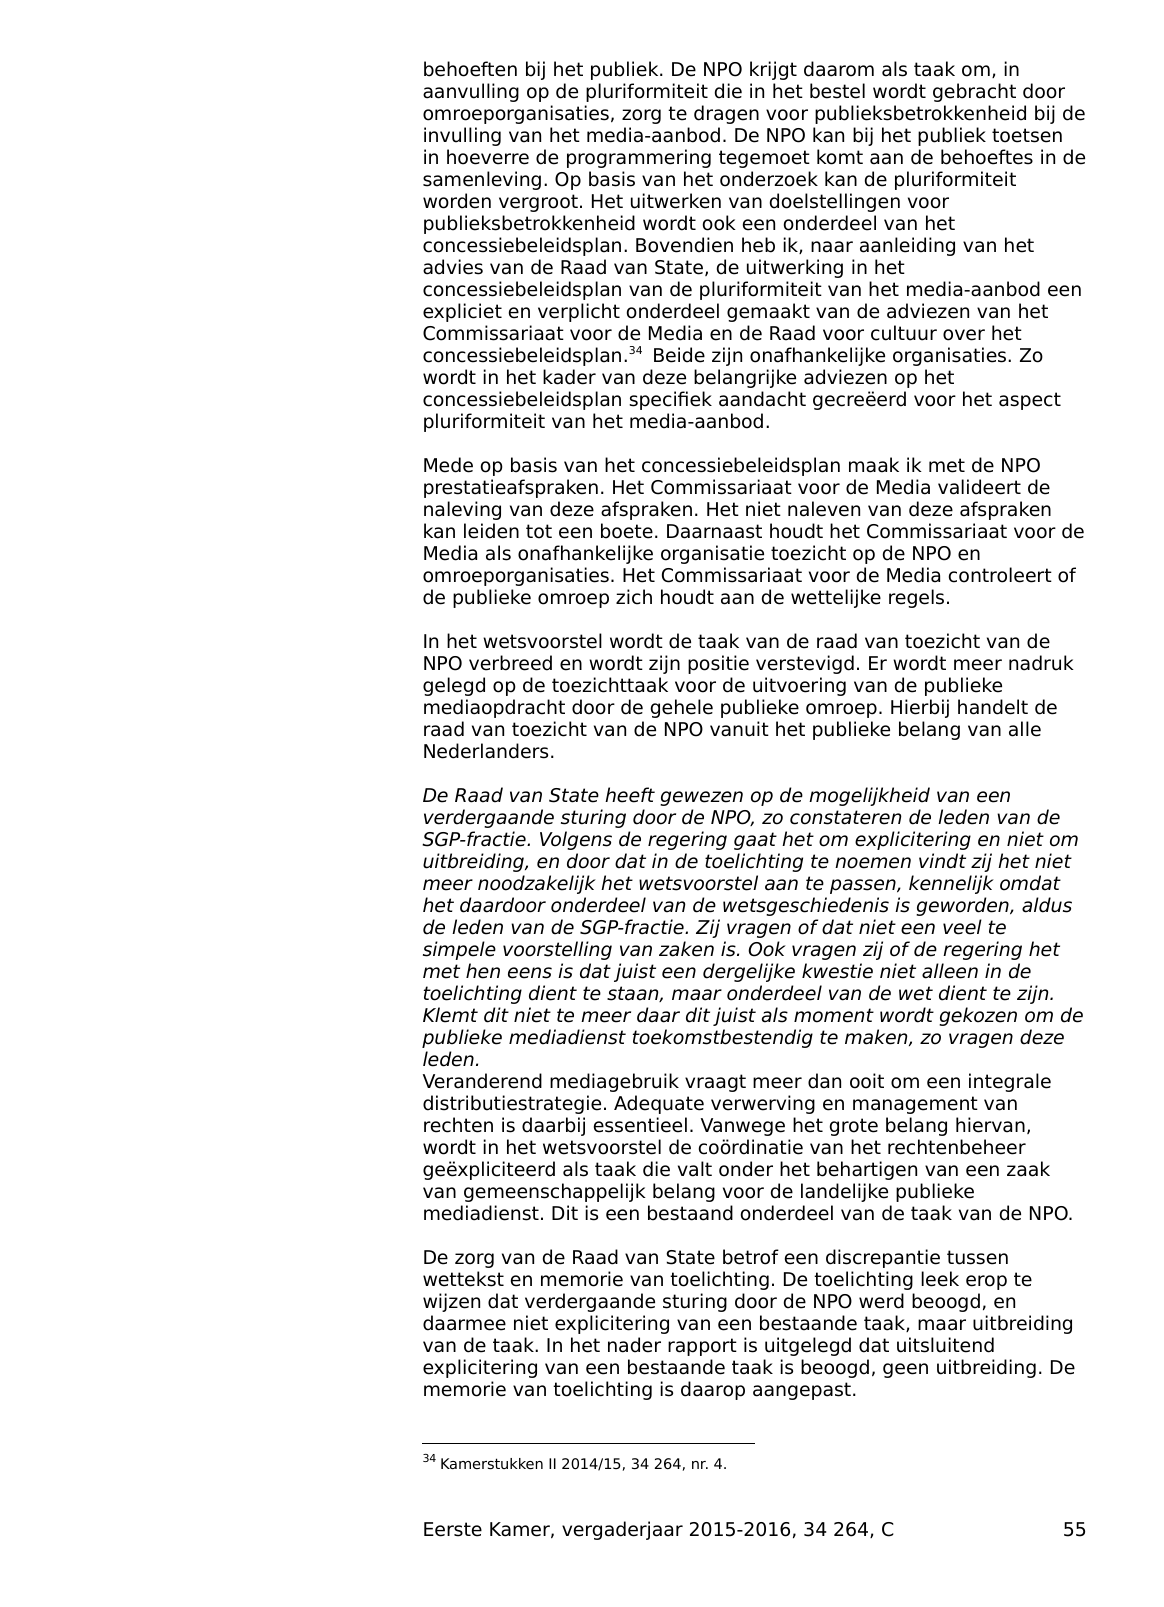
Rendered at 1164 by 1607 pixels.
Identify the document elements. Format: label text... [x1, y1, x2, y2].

text Veranderend mediagebruik vraagt meer dan ooit om een integrale distributiestrategie. Adequate verwerving en management van rechten is daarbij essentieel. Vanwege het grote belang hiervan, wordt in het wetsvoorstel de coördinatie van het rechtenbeheer geëxpliciteerd als taak die valt onder het behartigen van een zaak van gemeenschappelijk belang voor de landelijke publieke mediadienst. Dit is een bestaand onderdeel van de taak van de NPO. [422, 1071, 1087, 1224]
text De zorg van de Raad van State betrof een discrepantie tussen wettekst en memorie van toelichting. De toelichting leek erop te wijzen dat verdergaande sturing door de NPO werd beoogd, en daarmee niet explicitering van een bestaande taak, maar uitbreiding van de taak. In het nader rapport is uitgelegd dat uitsluitend explicitering van een bestaande taak is beoogd, geen uitbreiding. De memorie van toelichting is daarop aangepast. [422, 1247, 1087, 1401]
text In het wetsvoorstel wordt de taak van de raad van toezicht van de NPO verbreed en wordt zijn positie verstevigd. Er wordt meer nadruk gelegd op de toezichttaak voor de uitvoering van de publieke mediaopdracht door de gehele publieke omroep. Hierbij handelt de raad van toezicht van de NPO vanuit het publieke belang van alle Nederlanders. [422, 631, 1087, 763]
text De Raad van State heeft gewezen op de mogelijkheid van een verdergaande sturing door de NPO, zo constateren de leden van de SGP-fractie. Volgens de regering gaat het om explicitering en niet om uitbreiding, en door dat in de toelichting te noemen vindt zij het niet meer noodzakelijk het wetsvoorstel aan te passen, kennelijk omdat het daardoor onderdeel van de wetsgeschiedenis is geworden, aldus de leden van de SGP-fractie. Zij vragen of dat niet een veel te simpele voorstelling van zaken is. Ook vragen zij of de regering het met hen eens is dat juist een dergelijke kwestie niet alleen in de toelichting dient te staan, maar onderdeel van de wet dient te zijn. Klemt dit niet te meer daar dit juist als moment wordt gekozen om de publieke mediadienst toekomstbestendig te maken, zo vragen deze leden. [422, 785, 1087, 1071]
text Kamerstukken II 2014/15, 34 264, nr. 4. [422, 1452, 1087, 1474]
text Mede op basis van het concessiebeleidsplan maak ik met de NPO prestatieafspraken. Het Commissariaat voor de Media valideert de naleving van deze afspraken. Het niet naleven van deze afspraken kan leiden tot een boete. Daarnaast houdt het Commissariaat voor de Media als onafhankelijke organisatie toezicht op de NPO en omroeporganisaties. Het Commissariaat voor de Media controleert of de publieke omroep zich houdt aan de wettelijke regels. [422, 455, 1087, 609]
text behoeften bij het publiek. De NPO krijgt daarom als taak om, in aanvulling op de pluriformiteit die in het bestel wordt gebracht door omroeporganisaties, zorg te dragen voor publieksbetrokkenheid bij de invulling van het media-aanbod. De NPO kan bij het publiek toetsen in hoeverre de programmering tegemoet komt aan de behoeftes in de samenleving. Op basis van het onderzoek kan de pluriformiteit worden vergroot. Het uitwerken van doelstellingen voor publieksbetrokkenheid wordt ook een onderdeel van het concessiebeleidsplan. Bovendien heb ik, naar aanleiding van het advies van de Raad van State, de uitwerking in het concessiebeleidsplan van de pluriformiteit van het media-aanbod een expliciet en verplicht onderdeel gemaakt van de adviezen van het Commissariaat voor de Media en de Raad voor cultuur over het concessiebeleidsplan. Beide zijn onafhankelijke organisaties. Zo wordt in het kader van deze belangrijke adviezen op het concessiebeleidsplan specifiek aandacht gecreëerd voor het aspect pluriformiteit van het media-aanbod. [422, 59, 1087, 433]
